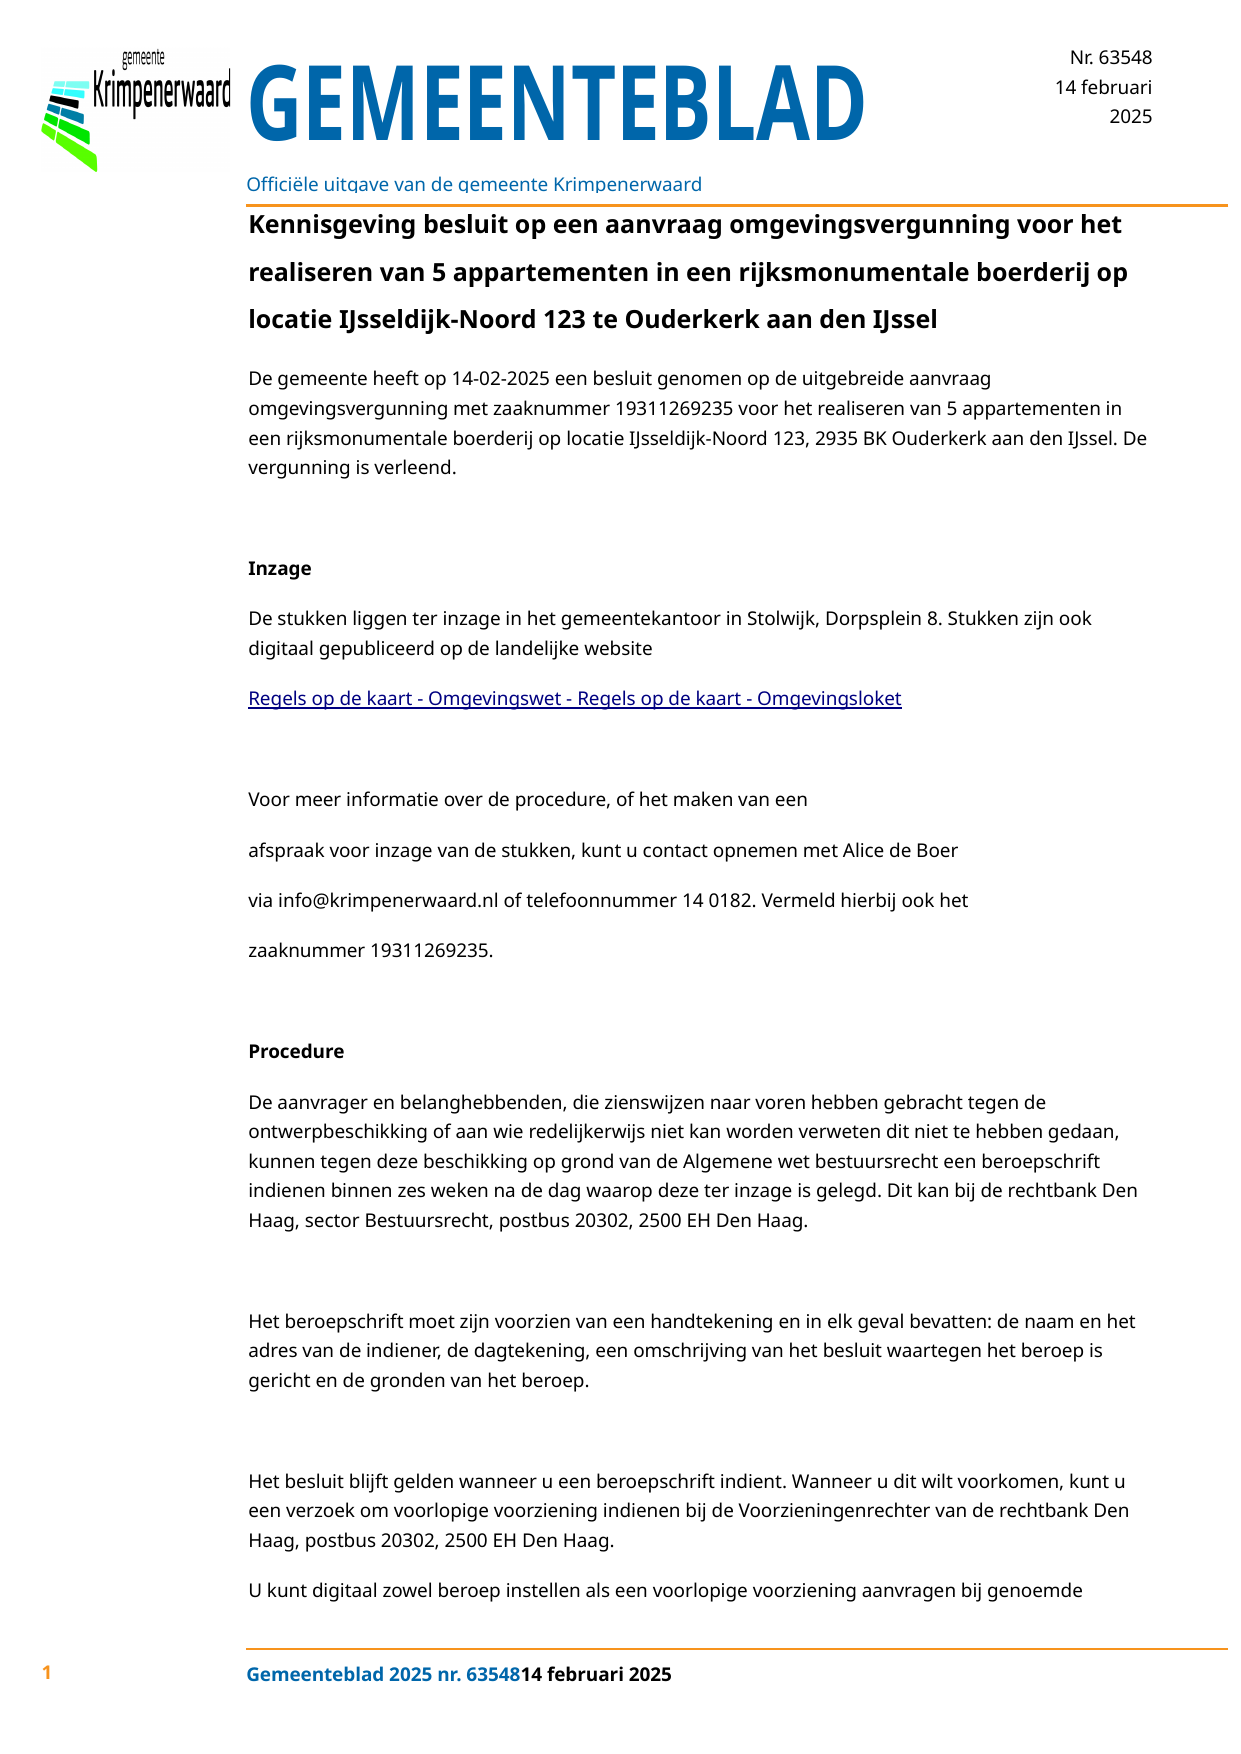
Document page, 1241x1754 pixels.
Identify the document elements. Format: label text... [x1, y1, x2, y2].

text Regels op de kaart - Omgevingswet - Regels op de kaart - Omgevingsloket [248, 686, 1152, 711]
picture [41, 47, 231, 172]
text Voor meer informatie over de procedure, of het maken van een [248, 786, 1152, 812]
text U kunt digitaal zowel beroep instellen als een voorlopige voorziening aanvragen bij genoemde [248, 1578, 1152, 1603]
text De aanvrager en belanghebbenden, die zienswijzen naar voren hebben gebracht tegen de ontwerpbeschikking of aan wie redelijkerwijs niet kan worden verweten dit niet te hebben gedaan, kunnen tegen deze beschikking op grond van de Algemene wet bestuursrecht een beroepschrift indienen binnen zes weken na de dag waarop deze ter inzage is gelegd. Dit kan bij de rechtbank Den Haag, sector Bestuursrecht, postbus 20302, 2500 EH Den Haag. [248, 1089, 1152, 1233]
text Kennisgeving besluit op een aanvraag omgevingsvergunning voor het realiseren van 5 appartementen in een rijksmonumentale boerderij op locatie IJsseldijk-Noord 123 te Ouderkerk aan den IJssel [248, 207, 1152, 336]
text Procedure [248, 1038, 1152, 1064]
text afspraak voor inzage van de stukken, kunt u contact opnemen met Alice de Boer [248, 837, 1152, 862]
text Het besluit blijft gelden wanneer u een beroepschrift indient. Wanneer u dit wilt voorkomen, kunt u een verzoek om voorlopige voorziening indienen bij de Voorzieningenrechter van de rechtbank Den Haag, postbus 20302, 2500 EH Den Haag. [248, 1468, 1152, 1553]
text De stukken liggen ter inzage in het gemeentekantoor in Stolwijk, Dorpsplein 8. Stukken zijn ook digitaal gepubliceerd op de landelijke website [248, 606, 1152, 661]
text De gemeente heeft op 14-02-2025 een besluit genomen op de uitgebreide aanvraag omgevingsvergunning met zaaknummer 19311269235 voor het realiseren van 5 appartementen in een rijksmonumentale boerderij op locatie IJsseldijk-Noord 123, 2935 BK Ouderkerk aan den IJssel. De vergunning is verleend. [248, 366, 1152, 480]
text Het beroepschrift moet zijn voorzien van een handtekening en in elk geval bevatten: de naam en het adres van de indiener, de dagtekening, een omschrijving van het besluit waartegen het beroep is gericht en de gronden van het beroep. [248, 1308, 1152, 1393]
text Inzage [248, 555, 1152, 581]
text via info@krimpenerwaard.nl of telefoonnummer 14 0182. Vermeld hierbij ook het [248, 887, 1152, 913]
text zaaknummer 19311269235. [248, 938, 1152, 963]
